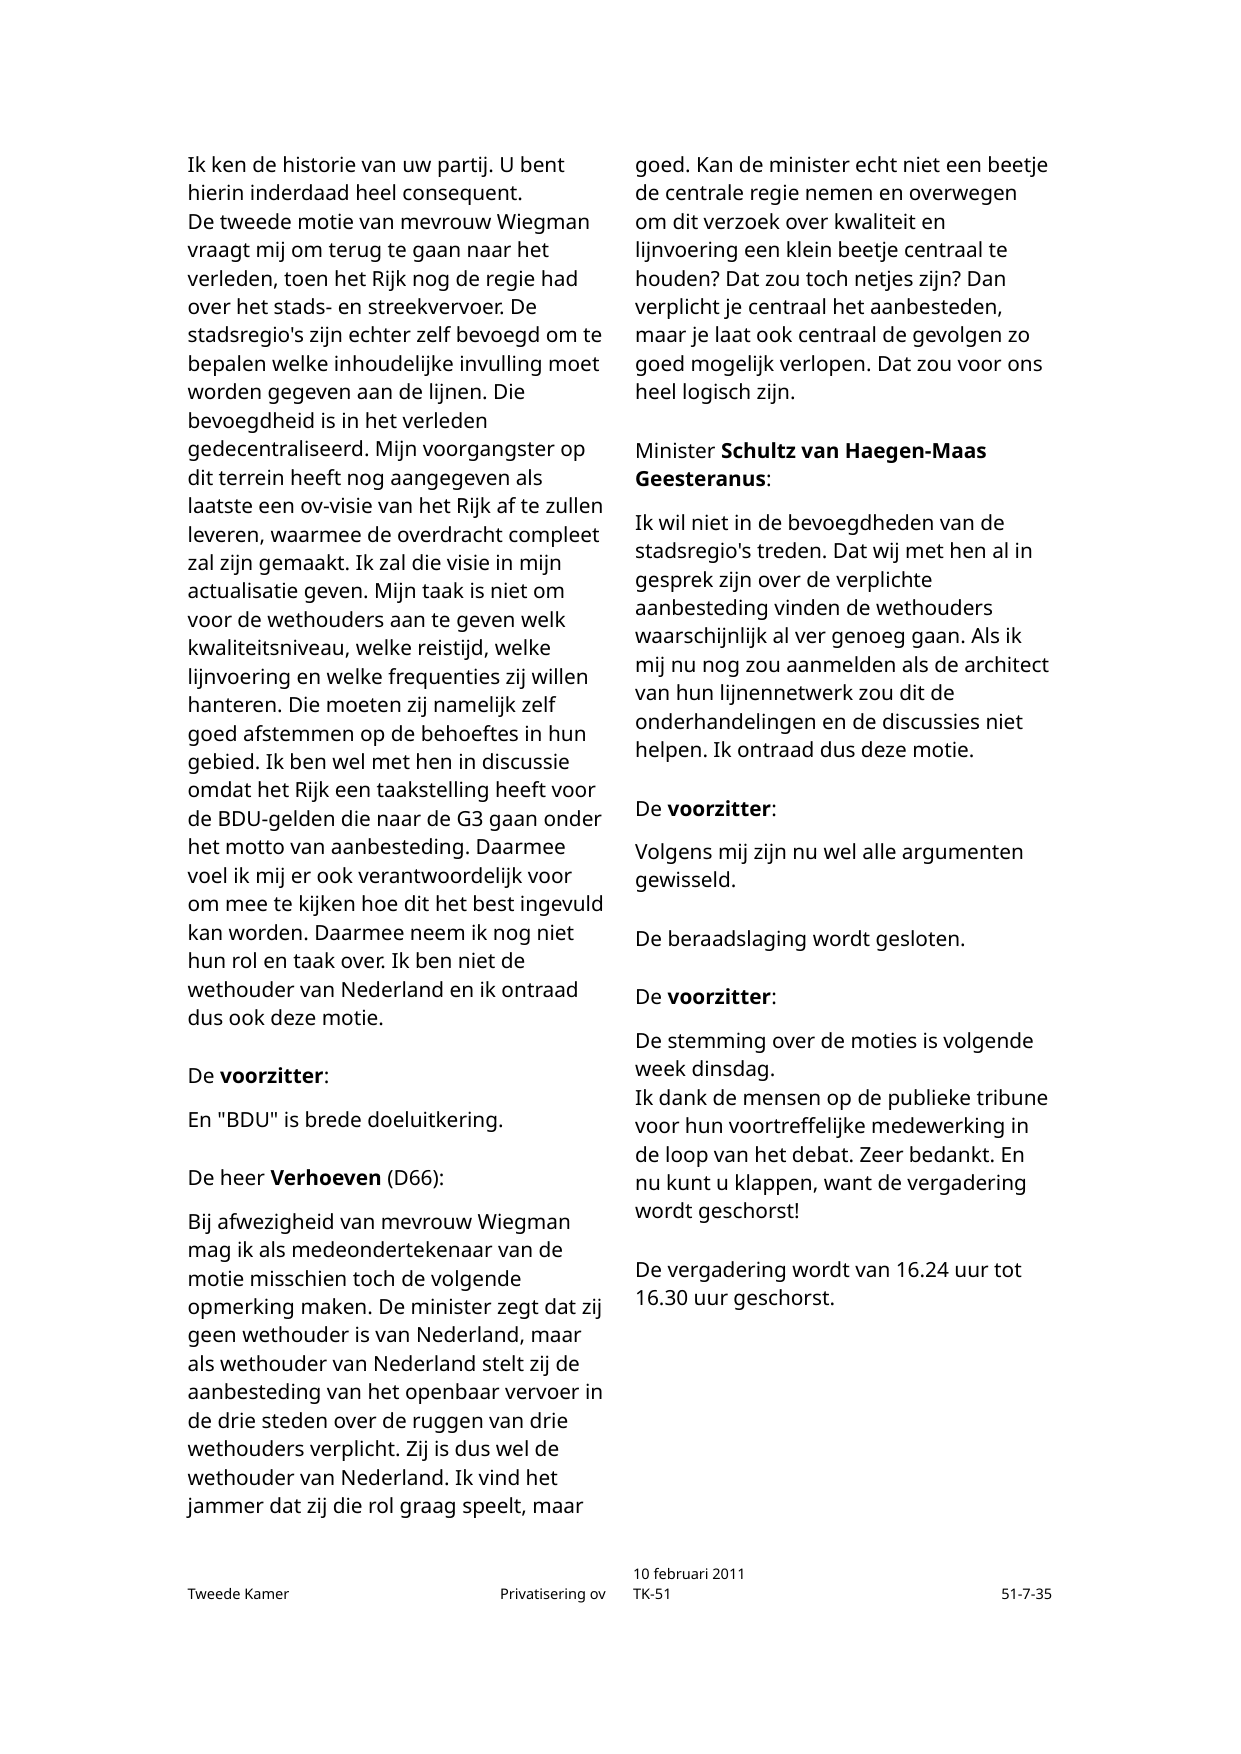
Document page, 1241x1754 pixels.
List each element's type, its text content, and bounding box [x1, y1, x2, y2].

text De voorzitter: [187, 1062, 605, 1090]
text Ik wil niet in de bevoegdheden van de stadsregio's treden. Dat wij met hen al in gesprek zijn over de verplichte aanbesteding vinden de wethouders waarschijnlijk al ver genoeg gaan. Als ik mij nu nog zou aanmelden als de architect van hun lijnennetwerk zou dit de onderhandelingen en de discussies niet helpen. Ik ontraad dus deze motie. [635, 508, 1053, 764]
text En "BDU" is brede doeluitkering. [187, 1105, 605, 1133]
text De stemming over de moties is volgende week dinsdag. [635, 1026, 1053, 1083]
text De tweede motie van mevrouw Wiegman vraagt mij om terug te gaan naar het verleden, toen het Rijk nog de regie had over het stads- en streekvervoer. De stadsregio's zijn echter zelf bevoegd om te bepalen welke inhoudelijke invulling moet worden gegeven aan de lijnen. Die bevoegdheid is in het verleden gedecentraliseerd. Mijn voorgangster op dit terrein heeft nog aangegeven als laatste een ov-visie van het Rijk af te zullen leveren, waarmee de overdracht compleet zal zijn gemaakt. Ik zal die visie in mijn actualisatie geven. Mijn taak is niet om voor de wethouders aan te geven welk kwaliteitsniveau, welke reistijd, welke lijnvoering en welke frequenties zij willen hanteren. Die moeten zij namelijk zelf goed afstemmen op de behoeftes in hun gebied. Ik ben wel met hen in discussie omdat het Rijk een taakstelling heeft voor de BDU-gelden die naar de G3 gaan onder het motto van aanbesteding. Daarmee voel ik mij er ook verantwoordelijk voor om mee te kijken hoe dit het best ingevuld kan worden. Daarmee neem ik nog niet hun rol en taak over. Ik ben niet de wethouder van Nederland en ik ontraad dus ook deze motie. [187, 207, 605, 1032]
text De voorzitter: [635, 794, 1053, 822]
text goed. Kan de minister echt niet een beetje de centrale regie nemen en overwegen om dit verzoek over kwaliteit en lijnvoering een klein beetje centraal te houden? Dat zou toch netjes zijn? Dan verplicht je centraal het aanbesteden, maar je laat ook centraal de gevolgen zo goed mogelijk verlopen. Dat zou voor ons heel logisch zijn. [635, 150, 1053, 406]
text De beraadslaging wordt gesloten. [635, 924, 1053, 952]
text Bij afwezigheid van mevrouw Wiegman mag ik als medeondertekenaar van de motie misschien toch de volgende opmerking maken. De minister zegt dat zij geen wethouder is van Nederland, maar als wethouder van Nederland stelt zij de aanbesteding van het openbaar vervoer in de drie steden over de ruggen van drie wethouders verplicht. Zij is dus wel de wethouder van Nederland. Ik vind het jammer dat zij die rol graag speelt, maar [187, 1207, 605, 1520]
text Ik ken de historie van uw partij. U bent hierin inderdaad heel consequent. [187, 150, 605, 207]
text De vergadering wordt van 16.24 uur tot 16.30 uur geschorst. [635, 1255, 1053, 1312]
text Minister Schultz van Haegen-Maas Geesteranus: [635, 436, 1053, 493]
text De heer Verhoeven (D66): [187, 1163, 605, 1192]
text De voorzitter: [635, 982, 1053, 1011]
text Ik dank de mensen op de publieke tribune voor hun voortreffelijke medewerking in de loop van het debat. Zeer bedankt. En nu kunt u klappen, want de vergadering wordt geschorst! [635, 1083, 1053, 1225]
text Volgens mij zijn nu wel alle argumenten gewisseld. [635, 837, 1053, 894]
